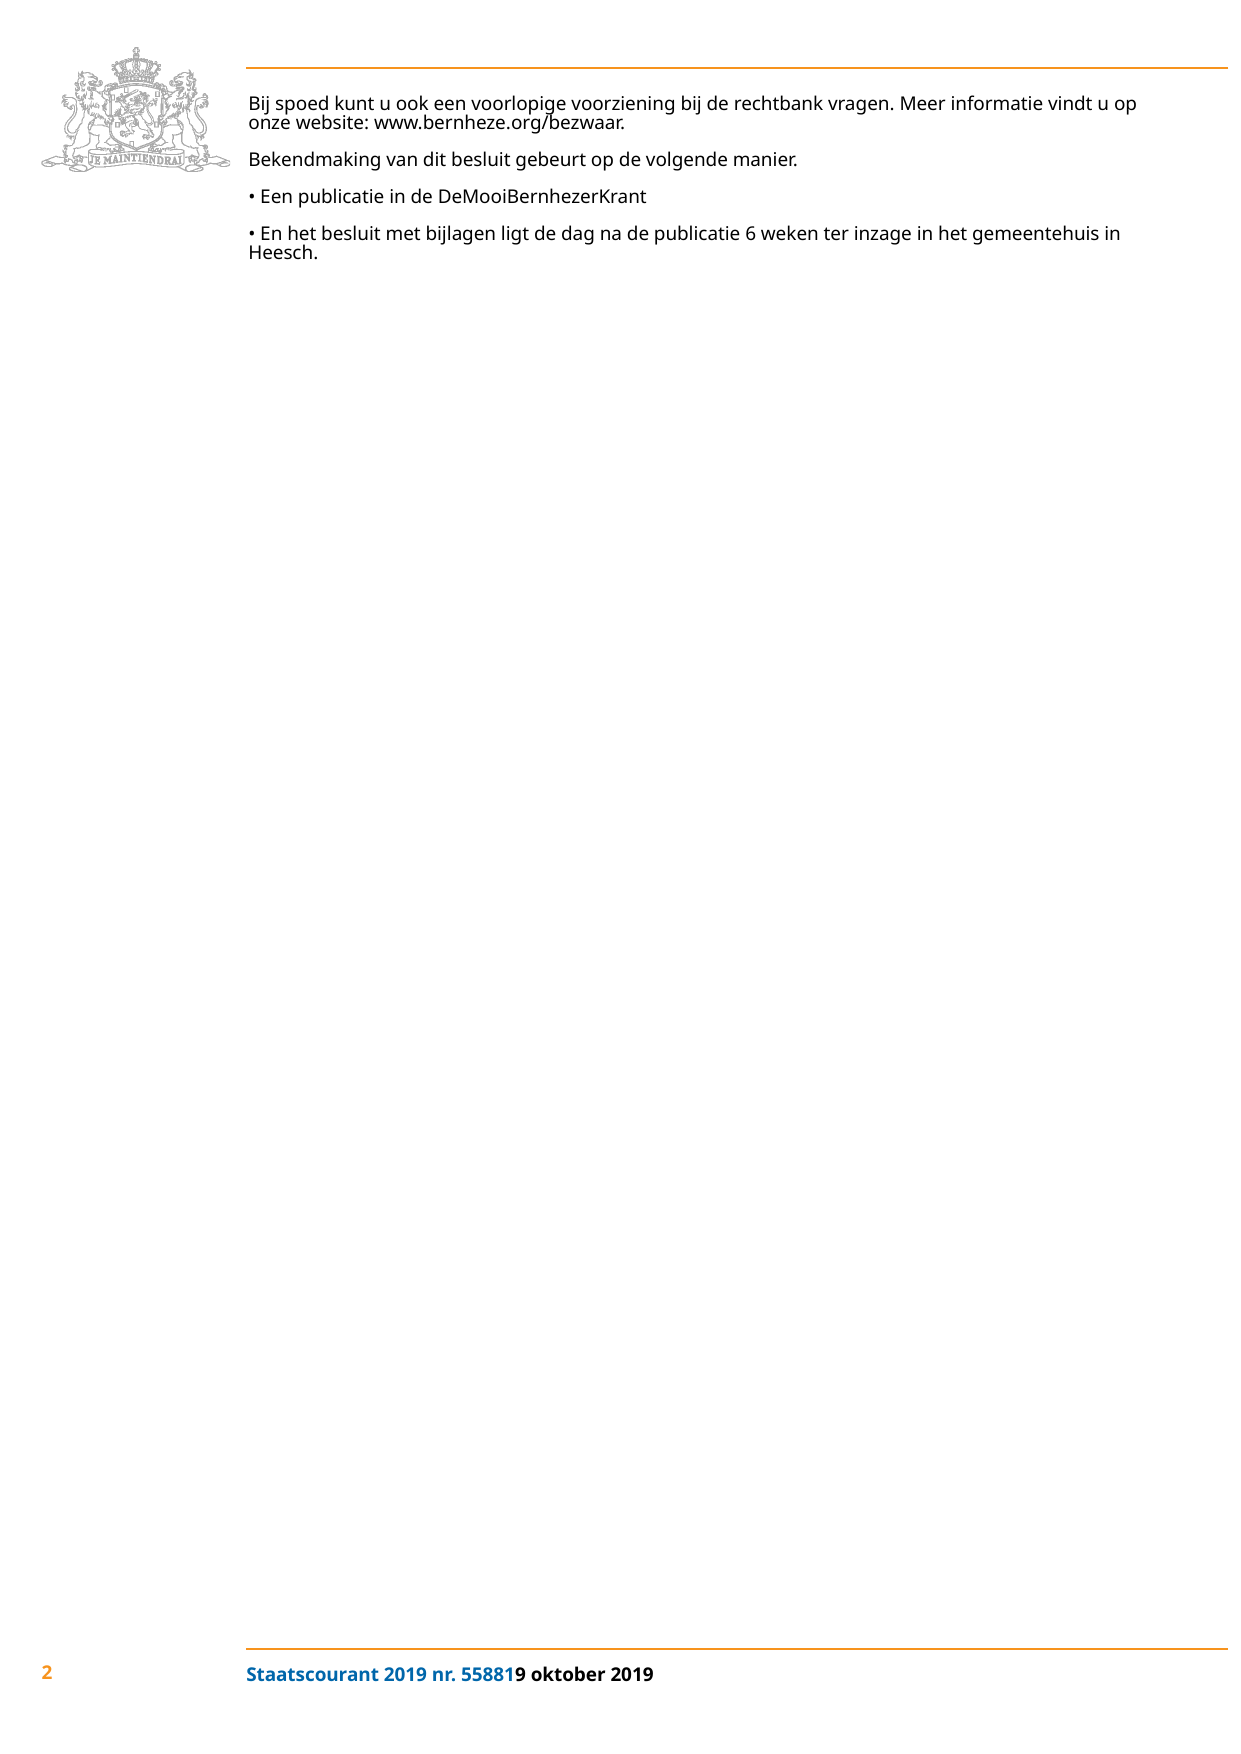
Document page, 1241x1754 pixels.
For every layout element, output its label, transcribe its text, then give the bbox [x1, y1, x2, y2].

text • Een publicatie in de DeMooiBernhezerKrant [248, 188, 1152, 207]
text Bekendmaking van dit besluit gebeurt op de volgende manier. [248, 151, 1152, 170]
text • En het besluit met bijlagen ligt de dag na de publicatie 6 weken ter inzage in het gemeentehuis in Heesch. [248, 225, 1152, 263]
picture [41, 47, 231, 172]
text Bij spoed kunt u ook een voorlopige voorziening bij de rechtbank vragen. Meer informatie vindt u op onze website: www.bernheze.org/bezwaar. [248, 95, 1152, 133]
